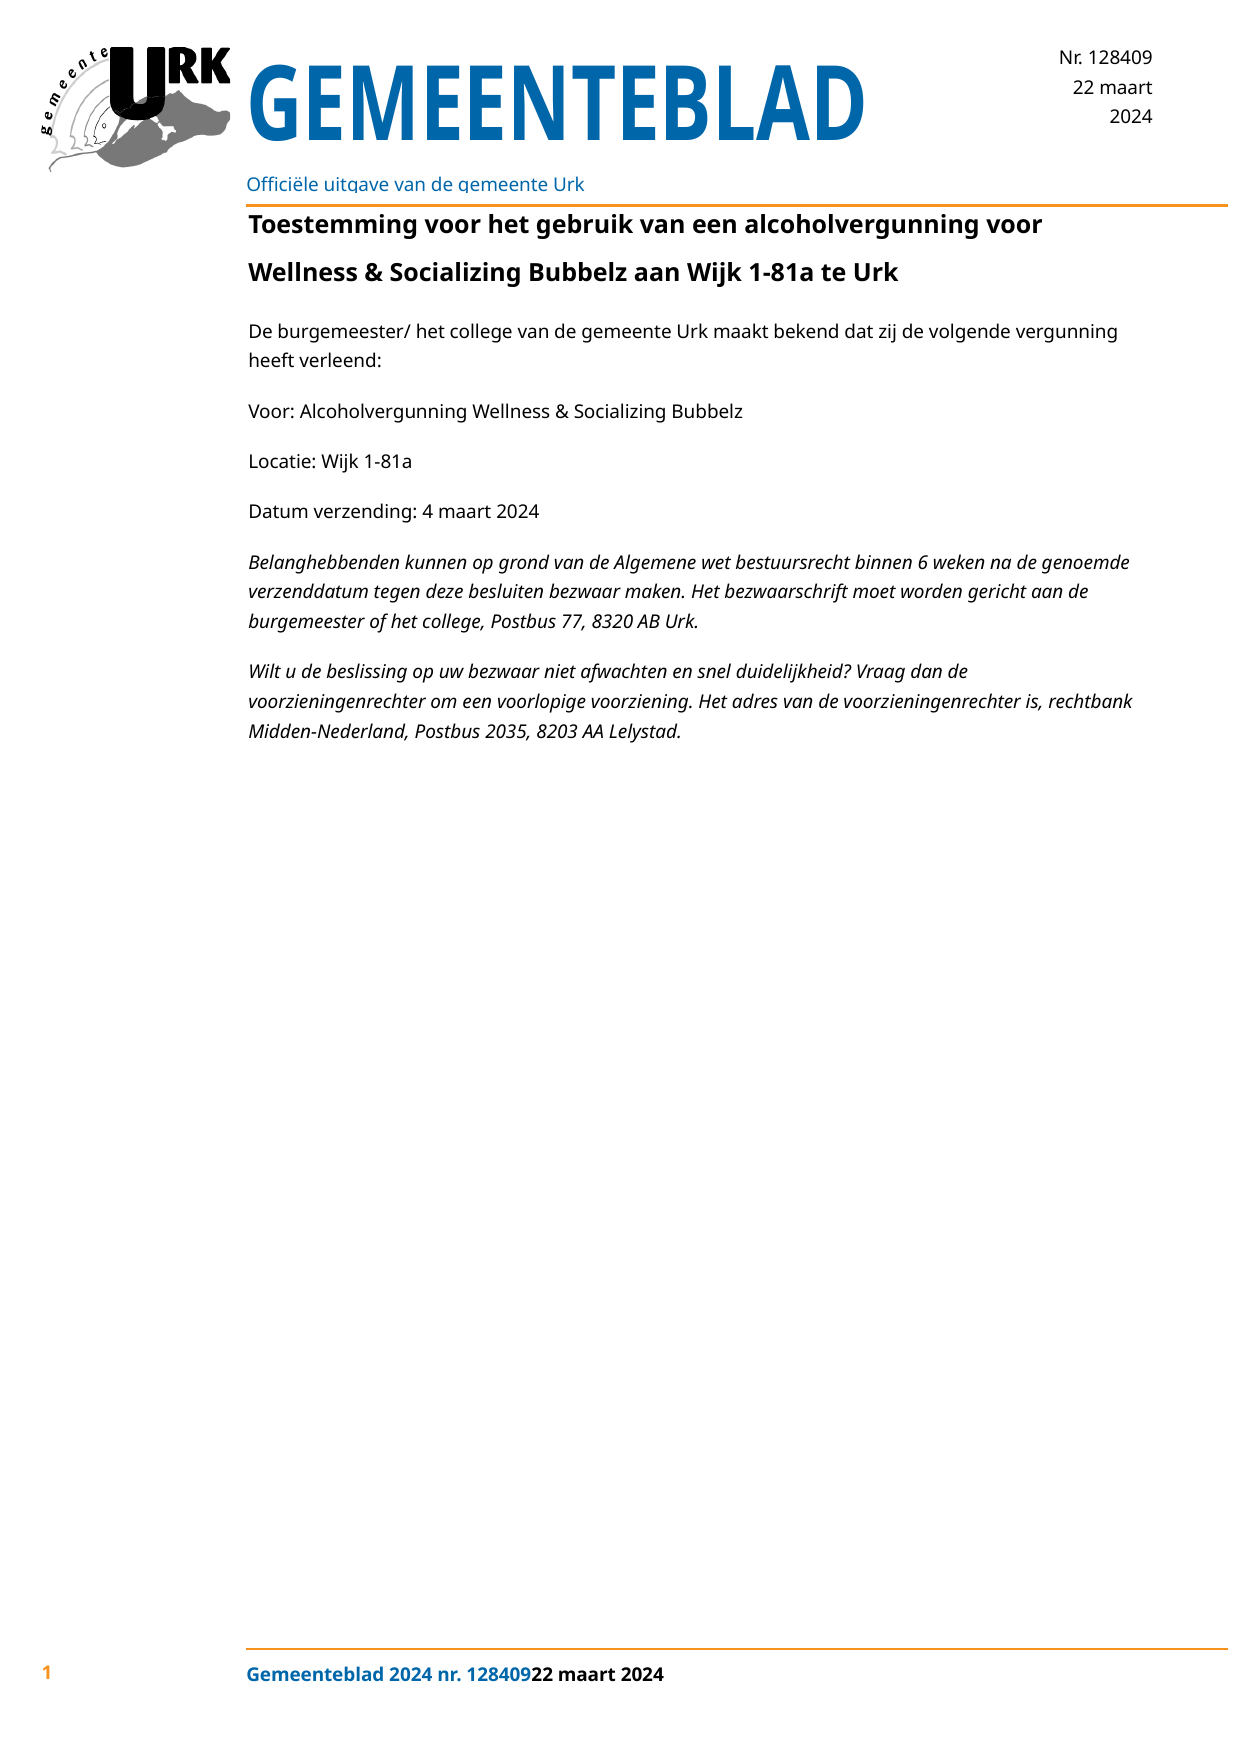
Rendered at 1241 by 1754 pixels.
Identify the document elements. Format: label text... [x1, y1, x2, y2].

picture [41, 47, 231, 172]
text Belanghebbenden kunnen op grond van de Algemene wet bestuursrecht binnen 6 weken na de genoemde verzenddatum tegen deze besluiten bezwaar maken. Het bezwaarschrift moet worden gericht aan de burgemeester of het college, Postbus 77, 8320 AB Urk. [248, 549, 1152, 634]
text De burgemeester/ het college van de gemeente Urk maakt bekend dat zij de volgende vergunning heeft verleend: [248, 318, 1152, 373]
text Locatie: Wijk 1-81a [248, 448, 1152, 474]
text Datum verzending: 4 maart 2024 [248, 499, 1152, 524]
text Voor: Alcoholvergunning Wellness & Socializing Bubbelz [248, 398, 1152, 424]
text Toestemming voor het gebruik van een alcoholvergunning voor Wellness & Socializing Bubbelz aan Wijk 1-81a te Urk [248, 207, 1152, 288]
text Wilt u de beslissing op uw bezwaar niet afwachten en snel duidelijkheid? Vraag dan de voorzieningenrechter om een voorlopige voorziening. Het adres van de voorzieningenrechter is, rechtbank Midden-Nederland, Postbus 2035, 8203 AA Lelystad. [248, 659, 1152, 744]
